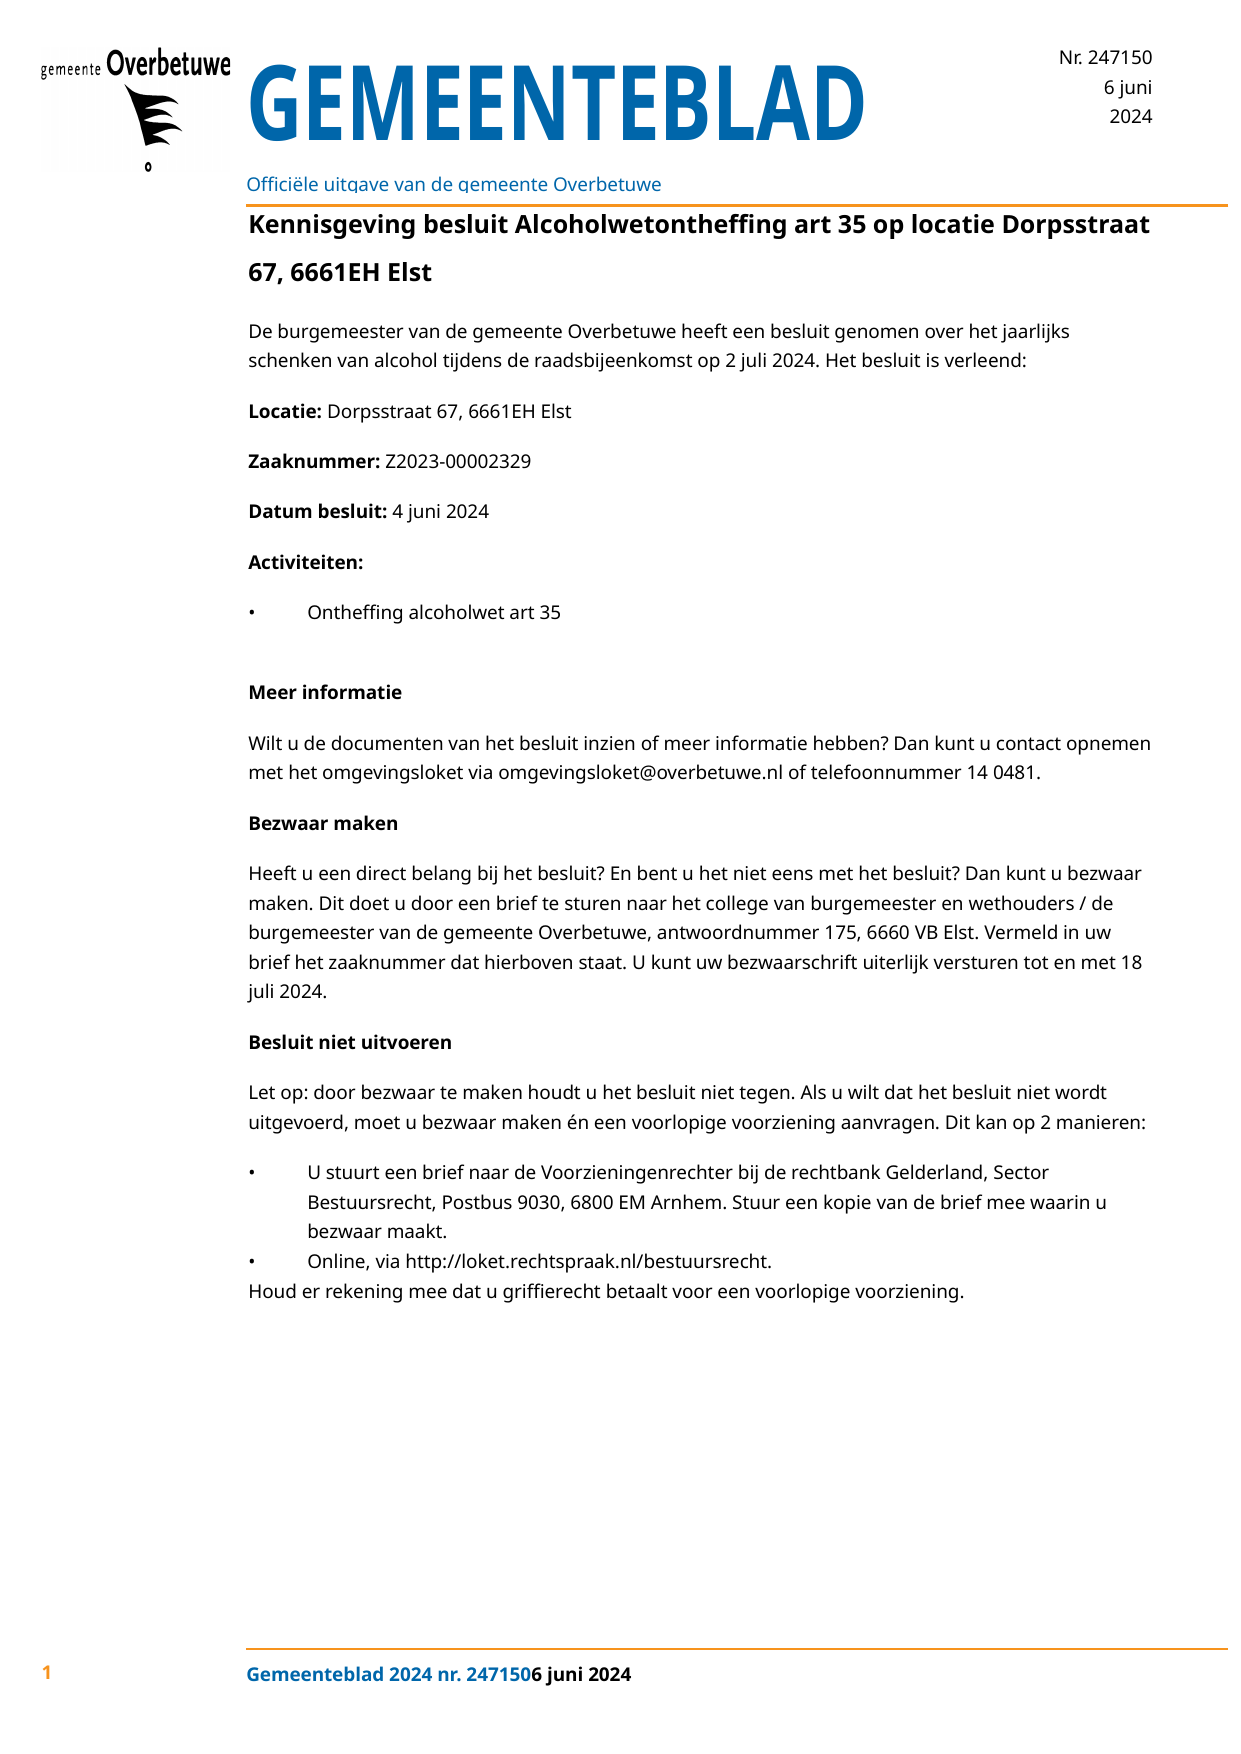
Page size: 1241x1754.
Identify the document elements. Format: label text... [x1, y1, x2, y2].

text Bezwaar maken [248, 810, 1152, 836]
text Houd er rekening mee dat u griffierecht betaalt voor een voorlopige voorziening. [248, 1278, 1152, 1304]
text De burgemeester van de gemeente Overbetuwe heeft een besluit genomen over het jaarlijks schenken van alcohol tijdens de raadsbijeenkomst op 2 juli 2024. Het besluit is verleend: [248, 318, 1152, 373]
text Kennisgeving besluit Alcoholwetontheffing art 35 op locatie Dorpsstraat 67, 6661EH Elst [248, 207, 1152, 288]
text Activiteiten: [248, 549, 1152, 575]
list U stuurt een brief naar de Voorzieningenrechter bij de rechtbank Gelderland, Sector Bestuursrecht, Postbus 9030, 6800 EM Arnhem. Stuur een kopie van de brief mee waarin u bezwaar maakt. [248, 1159, 1152, 1244]
text Wilt u de documenten van het besluit inzien of meer informatie hebben? Dan kunt u contact opnemen met het omgevingsloket via omgevingsloket@overbetuwe.nl of telefoonnummer 14 0481. [248, 730, 1152, 785]
list Ontheffing alcoholwet art 35 [248, 599, 1152, 625]
text Let op: door bezwaar te maken houdt u het besluit niet tegen. Als u wilt dat het besluit niet wordt uitgevoerd, moet u bezwaar maken én een voorlopige voorziening aanvragen. Dit kan op 2 manieren: [248, 1079, 1152, 1135]
list Online, via http://loket.rechtspraak.nl/bestuursrecht. [248, 1248, 1152, 1274]
text Zaaknummer: Z2023-00002329 [248, 448, 1152, 474]
text Meer informatie [248, 679, 1152, 705]
text Besluit niet uitvoeren [248, 1029, 1152, 1055]
text Heeft u een direct belang bij het besluit? En bent u het niet eens met het besluit? Dan kunt u bezwaar maken. Dit doet u door een brief te sturen naar het college van burgemeester en wethouders / de burgemeester van de gemeente Overbetuwe, antwoordnummer 175, 6660 VB Elst. Vermeld in uw brief het zaaknummer dat hierboven staat. U kunt uw bezwaarschrift uiterlijk versturen tot en met 18 juli 2024. [248, 860, 1152, 1004]
text Datum besluit: 4 juni 2024 [248, 499, 1152, 524]
picture [41, 47, 231, 172]
text Locatie: Dorpsstraat 67, 6661EH Elst [248, 398, 1152, 424]
